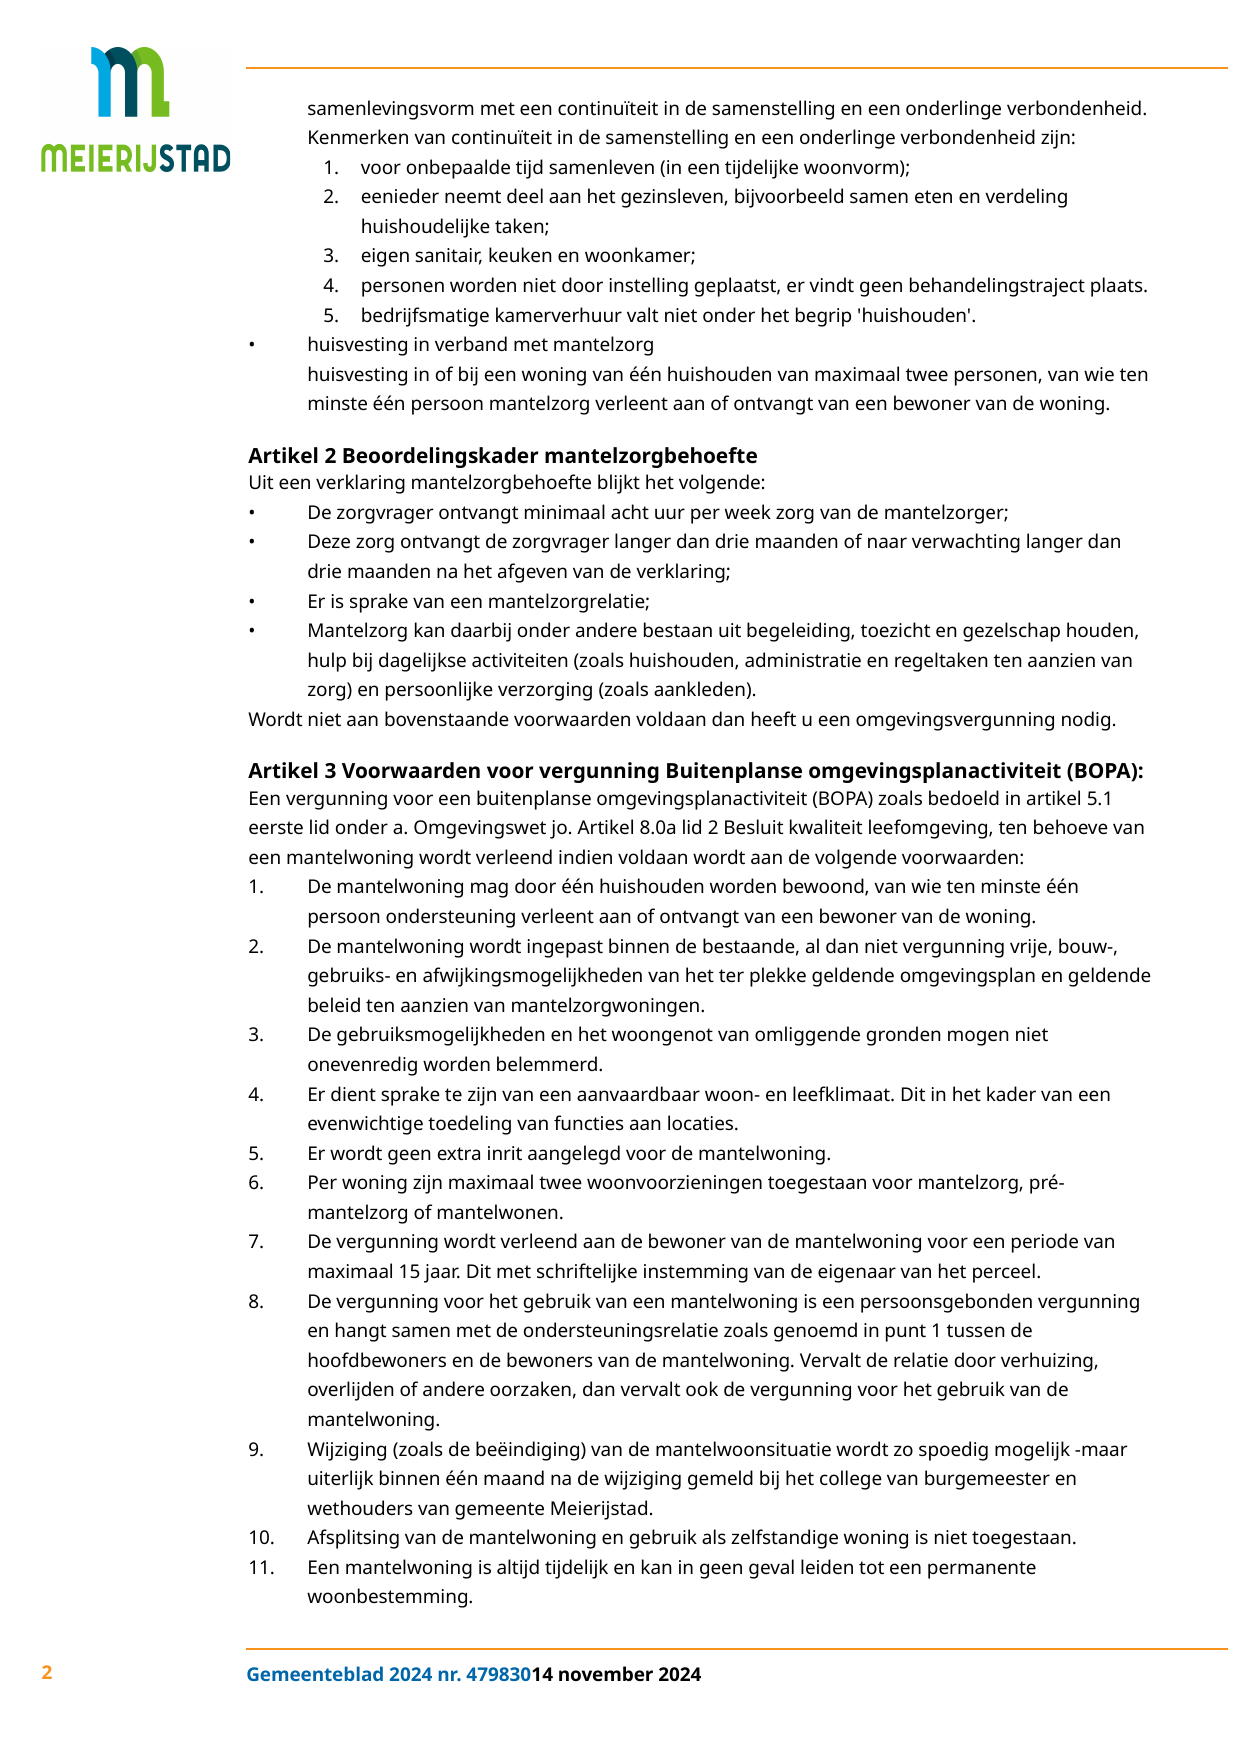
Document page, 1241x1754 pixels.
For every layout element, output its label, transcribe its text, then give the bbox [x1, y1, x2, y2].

text Artikel 2 Beoordelingskader mantelzorgbehoefte [248, 441, 1152, 469]
list Afsplitsing van de mantelwoning en gebruik als zelfstandige woning is niet toegestaan. [248, 1524, 1152, 1550]
list De mantelwoning wordt ingepast binnen de bestaande, al dan niet vergunning vrije, bouw-, gebruiks- en afwijkingsmogelijkheden van het ter plekke geldende omgevingsplan en geldende beleid ten aanzien van mantelzorgwoningen. [248, 933, 1152, 1018]
list voor onbepaalde tijd samenleven (in een tijdelijke woonvorm); [323, 154, 1152, 180]
list bedrijfsmatige kamerverhuur valt niet onder het begrip 'huishouden'. [323, 302, 1152, 328]
list huisvesting in of bij een woning van één huishouden van maximaal twee personen, van wie ten minste één persoon mantelzorg verleent aan of ontvangt van een bewoner van de woning. [248, 361, 1152, 416]
list eigen sanitair, keuken en woonkamer; [323, 243, 1152, 268]
list Er is sprake van een mantelzorgrelatie; [248, 588, 1152, 613]
list huisvesting in verband met mantelzorg [248, 331, 1152, 357]
text Uit een verklaring mantelzorgbehoefte blijkt het volgende: [248, 469, 1152, 495]
list Deze zorg ontvangt de zorgvrager langer dan drie maanden of naar verwachting langer dan drie maanden na het afgeven van de verklaring; [248, 529, 1152, 584]
list De gebruiksmogelijkheden en het woongenot van omliggende gronden mogen niet onevenredig worden belemmerd. [248, 1022, 1152, 1077]
text Wordt niet aan bovenstaande voorwaarden voldaan dan heeft u een omgevingsvergunning nodig. [248, 706, 1152, 732]
list De zorgvrager ontvangt minimaal acht uur per week zorg van de mantelzorger; [248, 499, 1152, 525]
list De vergunning wordt verleend aan de bewoner van de mantelwoning voor een periode van maximaal 15 jaar. Dit met schriftelijke instemming van de eigenaar van het perceel. [248, 1229, 1152, 1284]
list Er wordt geen extra inrit aangelegd voor de mantelwoning. [248, 1140, 1152, 1166]
list Er dient sprake te zijn van een aanvaardbaar woon- en leefklimaat. Dit in het kader van een evenwichtige toedeling van functies aan locaties. [248, 1081, 1152, 1136]
list Per woning zijn maximaal twee woonvoorzieningen toegestaan voor mantelzorg, pré-mantelzorg of mantelwonen. [248, 1169, 1152, 1225]
list personen worden niet door instelling geplaatst, er vindt geen behandelingstraject plaats. [323, 272, 1152, 298]
text Een vergunning voor een buitenplanse omgevingsplanactiviteit (BOPA) zoals bedoeld in artikel 5.1 eerste lid onder a. Omgevingswet jo. Artikel 8.0a lid 2 Besluit kwaliteit leefomgeving, ten behoeve van een mantelwoning wordt verleend indien voldaan wordt aan de volgende voorwaarden: [248, 785, 1152, 870]
list De mantelwoning mag door één huishouden worden bewoond, van wie ten minste één persoon ondersteuning verleent aan of ontvangt van een bewoner van de woning. [248, 874, 1152, 929]
picture [41, 47, 231, 172]
list samenlevingsvorm met een continuïteit in de samenstelling en een onderlinge verbondenheid. Kenmerken van continuïteit in de samenstelling en een onderlinge verbondenheid zijn: [248, 95, 1152, 150]
list Een mantelwoning is altijd tijdelijk en kan in geen geval leiden tot een permanente woonbestemming. [248, 1554, 1152, 1609]
list eenieder neemt deel aan het gezinsleven, bijvoorbeeld samen eten en verdeling huishoudelijke taken; [323, 183, 1152, 239]
list Wijziging (zoals de beëindiging) van de mantelwoonsituatie wordt zo spoedig mogelijk -maar uiterlijk binnen één maand na de wijziging gemeld bij het college van burgemeester en wethouders van gemeente Meierijstad. [248, 1436, 1152, 1521]
list De vergunning voor het gebruik van een mantelwoning is een persoonsgebonden vergunning en hangt samen met de ondersteuningsrelatie zoals genoemd in punt 1 tussen de hoofdbewoners en de bewoners van de mantelwoning. Vervalt de relatie door verhuizing, overlijden of andere oorzaken, dan vervalt ook de vergunning voor het gebruik van de mantelwoning. [248, 1288, 1152, 1432]
list Mantelzorg kan daarbij onder andere bestaan uit begeleiding, toezicht en gezelschap houden, hulp bij dagelijkse activiteiten (zoals huishouden, administratie en regeltaken ten aanzien van zorg) en persoonlijke verzorging (zoals aankleden). [248, 617, 1152, 702]
text Artikel 3 Voorwaarden voor vergunning Buitenplanse omgevingsplanactiviteit (BOPA): [248, 757, 1152, 785]
